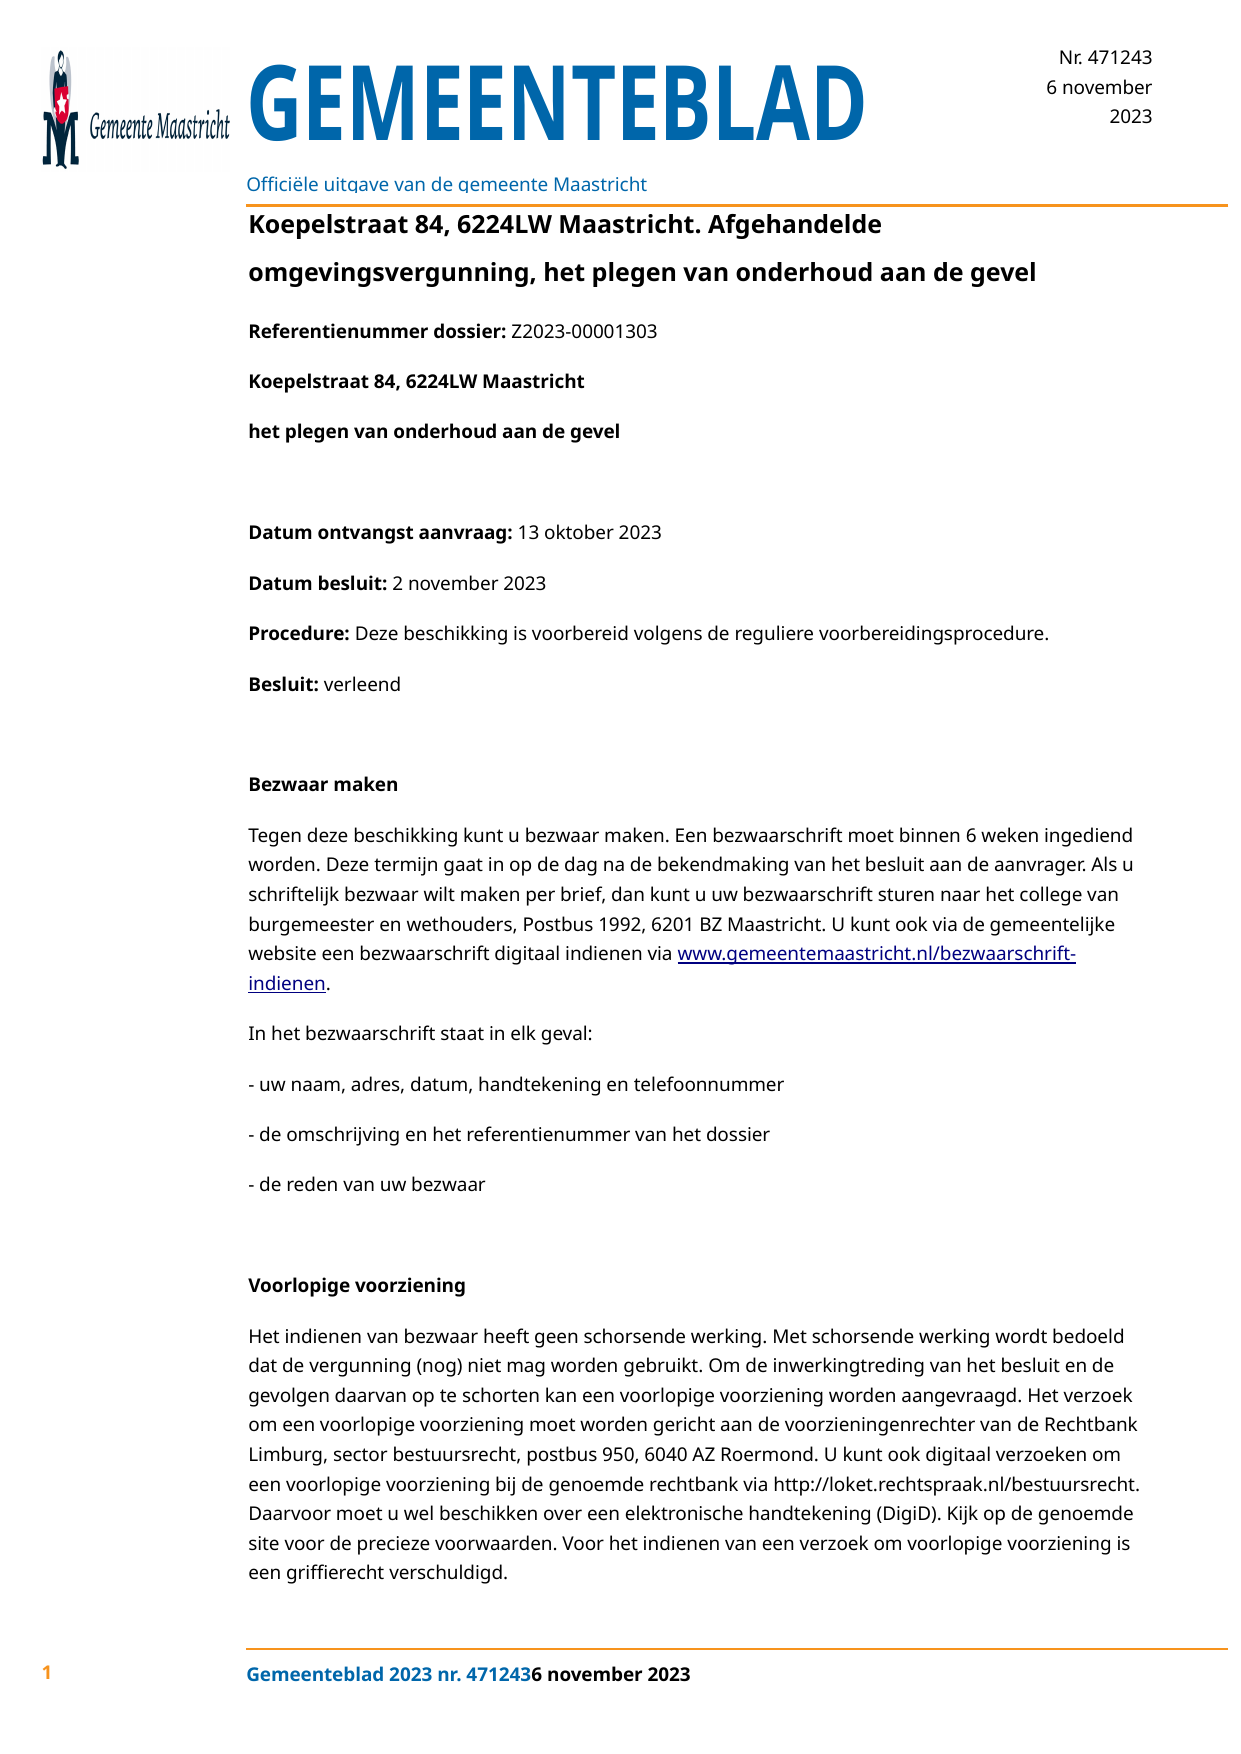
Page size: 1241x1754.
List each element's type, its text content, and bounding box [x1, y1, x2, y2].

text Koepelstraat 84, 6224LW Maastricht. Afgehandelde omgevingsvergunning, het plegen van onderhoud aan de gevel [248, 207, 1152, 288]
text - de omschrijving en het referentienummer van het dossier [248, 1121, 1152, 1147]
text - uw naam, adres, datum, handtekening en telefoonnummer [248, 1071, 1152, 1097]
text Koepelstraat 84, 6224LW Maastricht [248, 368, 1152, 394]
text Referentienummer dossier: Z2023-00001303 [248, 318, 1152, 344]
text Voorlopige voorziening [248, 1272, 1152, 1298]
text - de reden van uw bezwaar [248, 1172, 1152, 1197]
text Tegen deze beschikking kunt u bezwaar maken. Een bezwaarschrift moet binnen 6 weken ingediend worden. Deze termijn gaat in op de dag na de bekendmaking van het besluit aan de aanvrager. Als u schriftelijk bezwaar wilt maken per brief, dan kunt u uw bezwaarschrift sturen naar het college van burgemeester en wethouders, Postbus 1992, 6201 BZ Maastricht. U kunt ook via de gemeentelijke website een bezwaarschrift digitaal indienen via www.gemeentemaastricht.nl/bezwaarschrift-indienen. [248, 822, 1152, 996]
text Het indienen van bezwaar heeft geen schorsende werking. Met schorsende werking wordt bedoeld dat de vergunning (nog) niet mag worden gebruikt. Om de inwerkingtreding van het besluit en de gevolgen daarvan op te schorten kan een voorlopige voorziening worden aangevraagd. Het verzoek om een voorlopige voorziening moet worden gericht aan de voorzieningenrechter van de Rechtbank Limburg, sector bestuursrecht, postbus 950, 6040 AZ Roermond. U kunt ook digitaal verzoeken om een voorlopige voorziening bij de genoemde rechtbank via http://loket.rechtspraak.nl/bestuursrecht. Daarvoor moet u wel beschikken over een elektronische handtekening (DigiD). Kijk op de genoemde site voor de precieze voorwaarden. Voor het indienen van een verzoek om voorlopige voorziening is een griffierecht verschuldigd. [248, 1323, 1152, 1585]
text Procedure: Deze beschikking is voorbereid volgens de reguliere voorbereidingsprocedure. [248, 620, 1152, 646]
text In het bezwaarschrift staat in elk geval: [248, 1020, 1152, 1046]
text het plegen van onderhoud aan de gevel [248, 419, 1152, 444]
picture [41, 47, 231, 172]
text Datum ontvangst aanvraag: 13 oktober 2023 [248, 519, 1152, 545]
text Besluit: verleend [248, 671, 1152, 697]
text Bezwaar maken [248, 772, 1152, 797]
text Datum besluit: 2 november 2023 [248, 570, 1152, 596]
